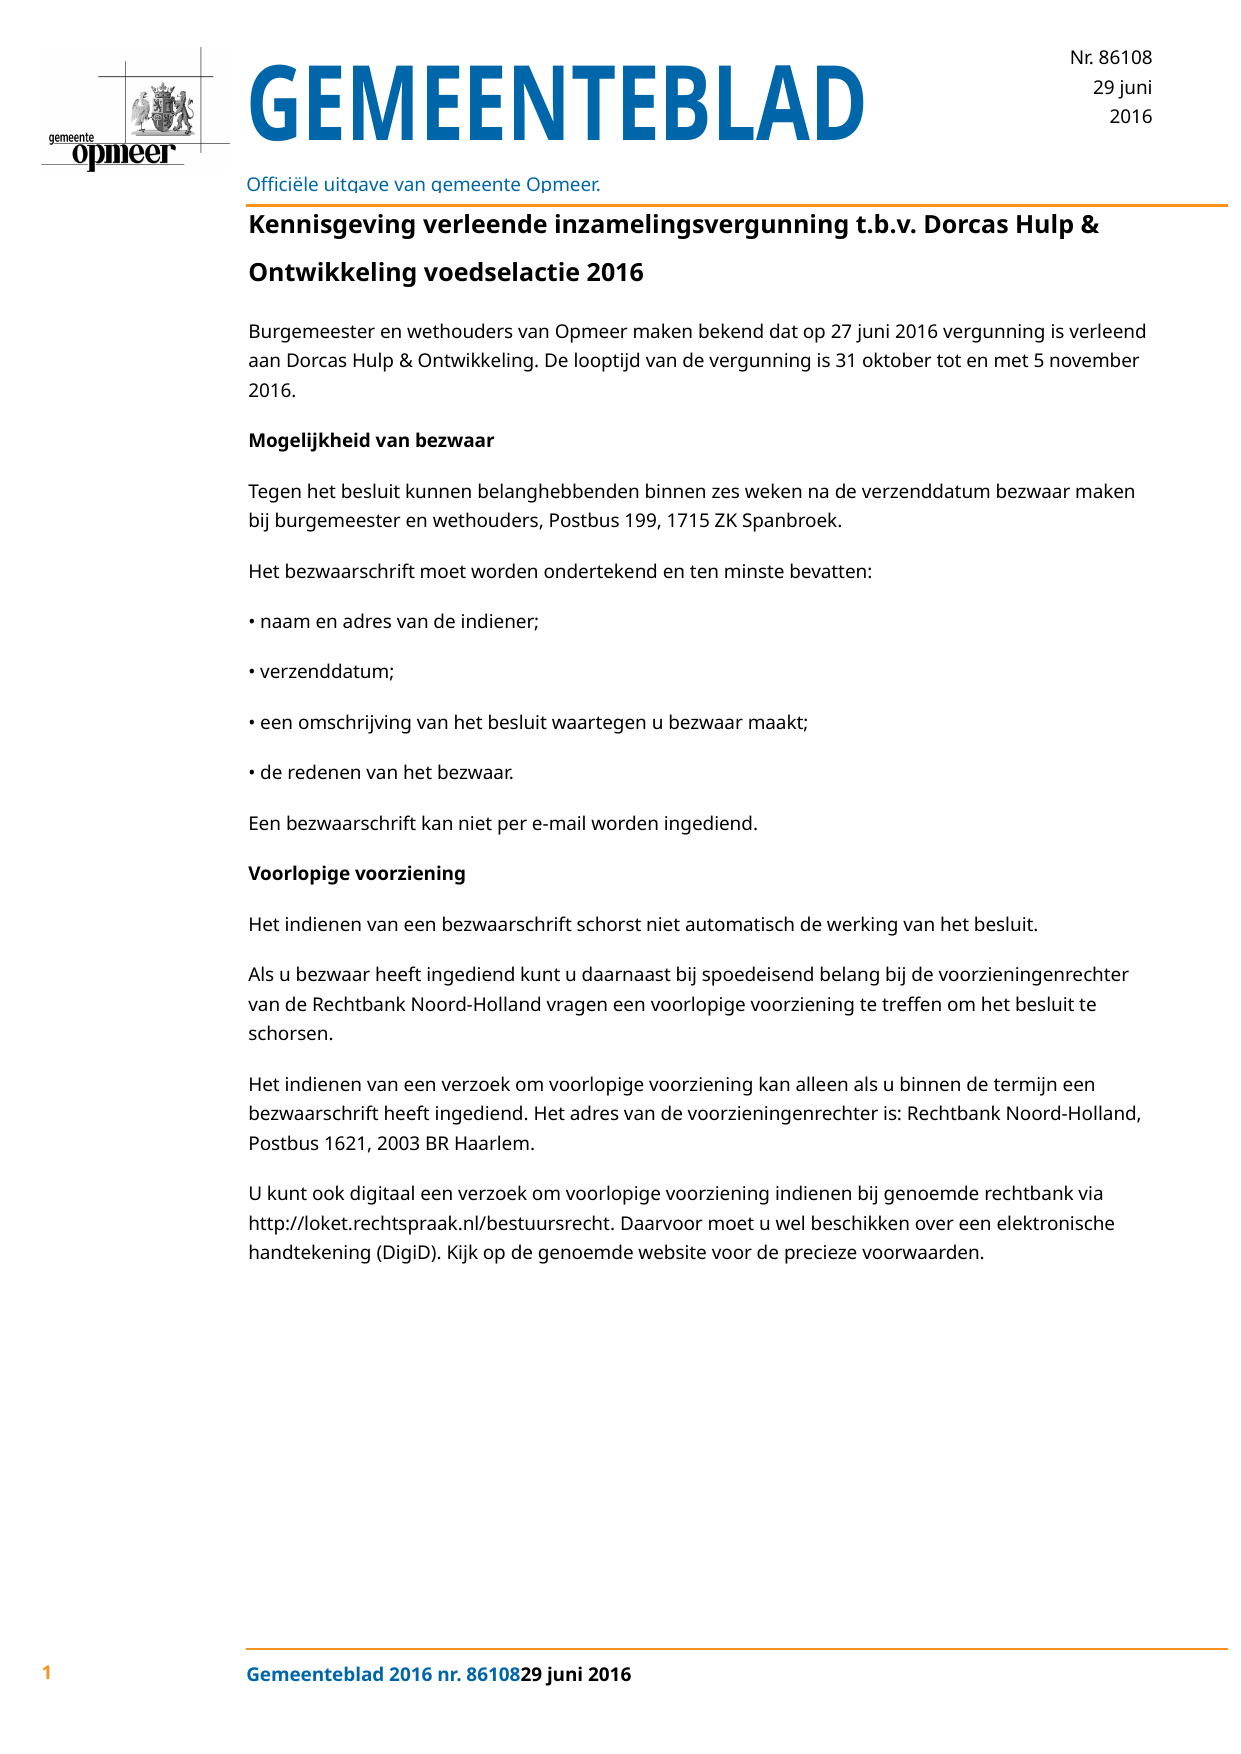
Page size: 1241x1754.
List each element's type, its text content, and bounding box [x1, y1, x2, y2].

text • naam en adres van de indiener; [248, 608, 1152, 634]
text Als u bezwaar heeft ingediend kunt u daarnaast bij spoedeisend belang bij de voorzieningenrechter van de Rechtbank Noord-Holland vragen een voorlopige voorziening te treffen om het besluit te schorsen. [248, 961, 1152, 1046]
text Voorlopige voorziening [248, 860, 1152, 886]
text Burgemeester en wethouders van Opmeer maken bekend dat op 27 juni 2016 vergunning is verleend aan Dorcas Hulp & Ontwikkeling. De looptijd van de vergunning is 31 oktober tot en met 5 november 2016. [248, 318, 1152, 403]
text Een bezwaarschrift kan niet per e-mail worden ingediend. [248, 810, 1152, 836]
text • de redenen van het bezwaar. [248, 759, 1152, 785]
text Het indienen van een bezwaarschrift schorst niet automatisch de werking van het besluit. [248, 911, 1152, 937]
text • verzenddatum; [248, 659, 1152, 684]
text Tegen het besluit kunnen belanghebbenden binnen zes weken na de verzenddatum bezwaar maken bij burgemeester en wethouders, Postbus 199, 1715 ZK Spanbroek. [248, 478, 1152, 533]
text U kunt ook digitaal een verzoek om voorlopige voorziening indienen bij genoemde rechtbank via http://loket.rechtspraak.nl/bestuursrecht. Daarvoor moet u wel beschikken over een elektronische handtekening (DigiD). Kijk op de genoemde website voor de precieze voorwaarden. [248, 1180, 1152, 1265]
text • een omschrijving van het besluit waartegen u bezwaar maakt; [248, 709, 1152, 735]
text Mogelijkheid van bezwaar [248, 427, 1152, 453]
text Kennisgeving verleende inzamelingsvergunning t.b.v. Dorcas Hulp & Ontwikkeling voedselactie 2016 [248, 207, 1152, 288]
text Het indienen van een verzoek om voorlopige voorziening kan alleen als u binnen de termijn een bezwaarschrift heeft ingediend. Het adres van de voorzieningenrechter is: Rechtbank Noord-Holland, Postbus 1621, 2003 BR Haarlem. [248, 1071, 1152, 1156]
text Het bezwaarschrift moet worden ondertekend en ten minste bevatten: [248, 558, 1152, 584]
picture [41, 47, 231, 172]
